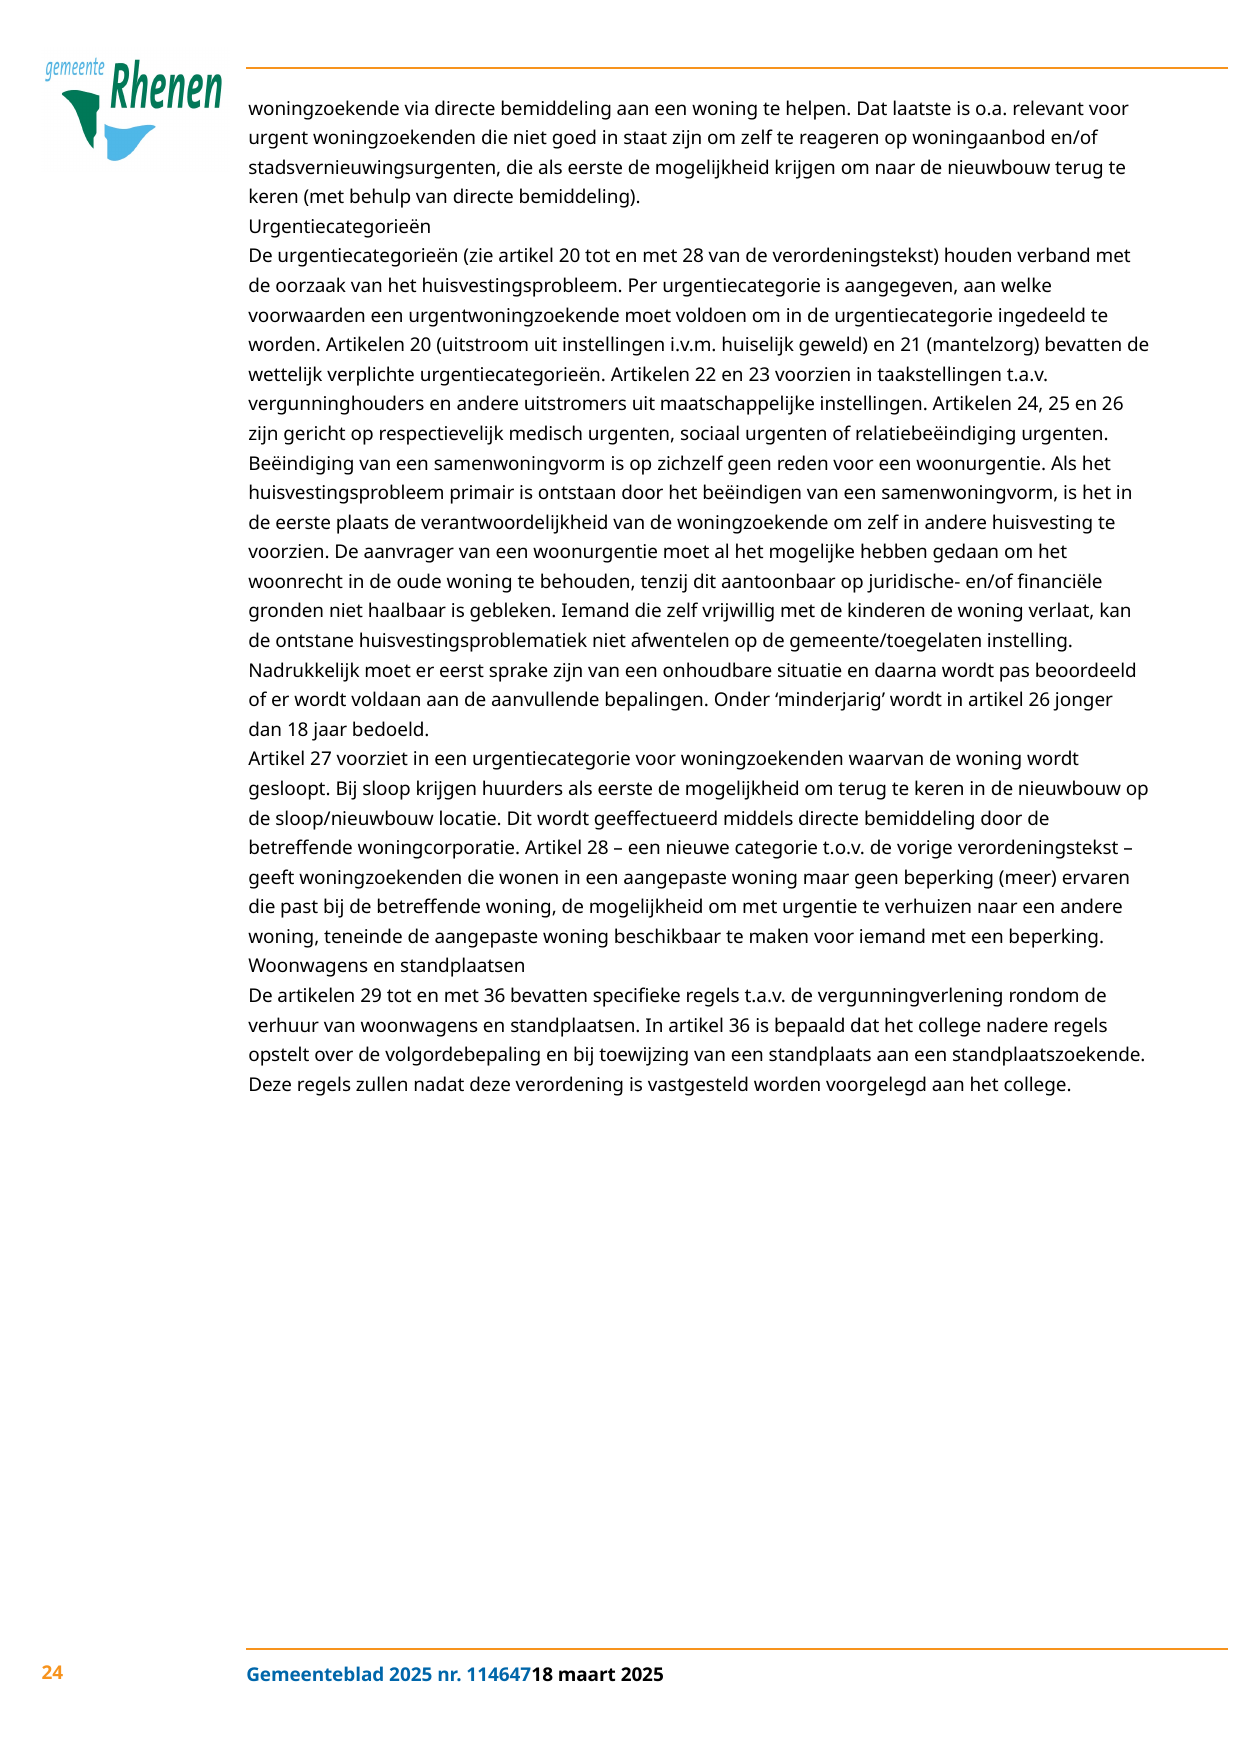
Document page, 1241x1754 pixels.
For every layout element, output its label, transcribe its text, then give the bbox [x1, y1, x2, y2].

text De artikelen 29 tot en met 36 bevatten specifieke regels t.a.v. de vergunningverlening rondom de verhuur van woonwagens en standplaatsen. In artikel 36 is bepaald dat het college nadere regels opstelt over de volgordebepaling en bij toewijzing van een standplaats aan een standplaatszoekende. Deze regels zullen nadat deze verordening is vastgesteld worden voorgelegd aan het college. [248, 982, 1152, 1097]
text Urgentiecategorieën [248, 213, 1152, 239]
text Beëindiging van een samenwoningvorm is op zichzelf geen reden voor een woonurgentie. Als het huisvestingsprobleem primair is ontstaan door het beëindigen van een samenwoningvorm, is het in de eerste plaats de verantwoordelijkheid van de woningzoekende om zelf in andere huisvesting te voorzien. De aanvrager van een woonurgentie moet al het mogelijke hebben gedaan om het woonrecht in de oude woning te behouden, tenzij dit aantoonbaar op juridische- en/of financiële gronden niet haalbaar is gebleken. Iemand die zelf vrijwillig met de kinderen de woning verlaat, kan de ontstane huisvestingsproblematiek niet afwentelen op de gemeente/toegelaten instelling. Nadrukkelijk moet er eerst sprake zijn van een onhoudbare situatie en daarna wordt pas beoordeeld of er wordt voldaan aan de aanvullende bepalingen. Onder ‘minderjarig’ wordt in artikel 26 jonger dan 18 jaar bedoeld. [248, 450, 1152, 742]
text woningzoekende via directe bemiddeling aan een woning te helpen. Dat laatste is o.a. relevant voor urgent woningzoekenden die niet goed in staat zijn om zelf te reageren op woningaanbod en/of stadsvernieuwingsurgenten, die als eerste de mogelijkheid krijgen om naar de nieuwbouw terug te keren (met behulp van directe bemiddeling). [248, 95, 1152, 209]
text Woonwagens en standplaatsen [248, 953, 1152, 978]
picture [41, 47, 231, 172]
text De urgentiecategorieën (zie artikel 20 tot en met 28 van de verordeningstekst) houden verband met de oorzaak van het huisvestingsprobleem. Per urgentiecategorie is aangegeven, aan welke voorwaarden een urgentwoningzoekende moet voldoen om in de urgentiecategorie ingedeeld te worden. Artikelen 20 (uitstroom uit instellingen i.v.m. huiselijk geweld) en 21 (mantelzorg) bevatten de wettelijk verplichte urgentiecategorieën. Artikelen 22 en 23 voorzien in taakstellingen t.a.v. vergunninghouders en andere uitstromers uit maatschappelijke instellingen. Artikelen 24, 25 en 26 zijn gericht op respectievelijk medisch urgenten, sociaal urgenten of relatiebeëindiging urgenten. [248, 243, 1152, 446]
text Artikel 27 voorziet in een urgentiecategorie voor woningzoekenden waarvan de woning wordt gesloopt. Bij sloop krijgen huurders als eerste de mogelijkheid om terug te keren in de nieuwbouw op de sloop/nieuwbouw locatie. Dit wordt geeffectueerd middels directe bemiddeling door de betreffende woningcorporatie. Artikel 28 – een nieuwe categorie t.o.v. de vorige verordeningstekst – geeft woningzoekenden die wonen in een aangepaste woning maar geen beperking (meer) ervaren die past bij de betreffende woning, de mogelijkheid om met urgentie te verhuizen naar een andere woning, teneinde de aangepaste woning beschikbaar te maken voor iemand met een beperking. [248, 746, 1152, 949]
